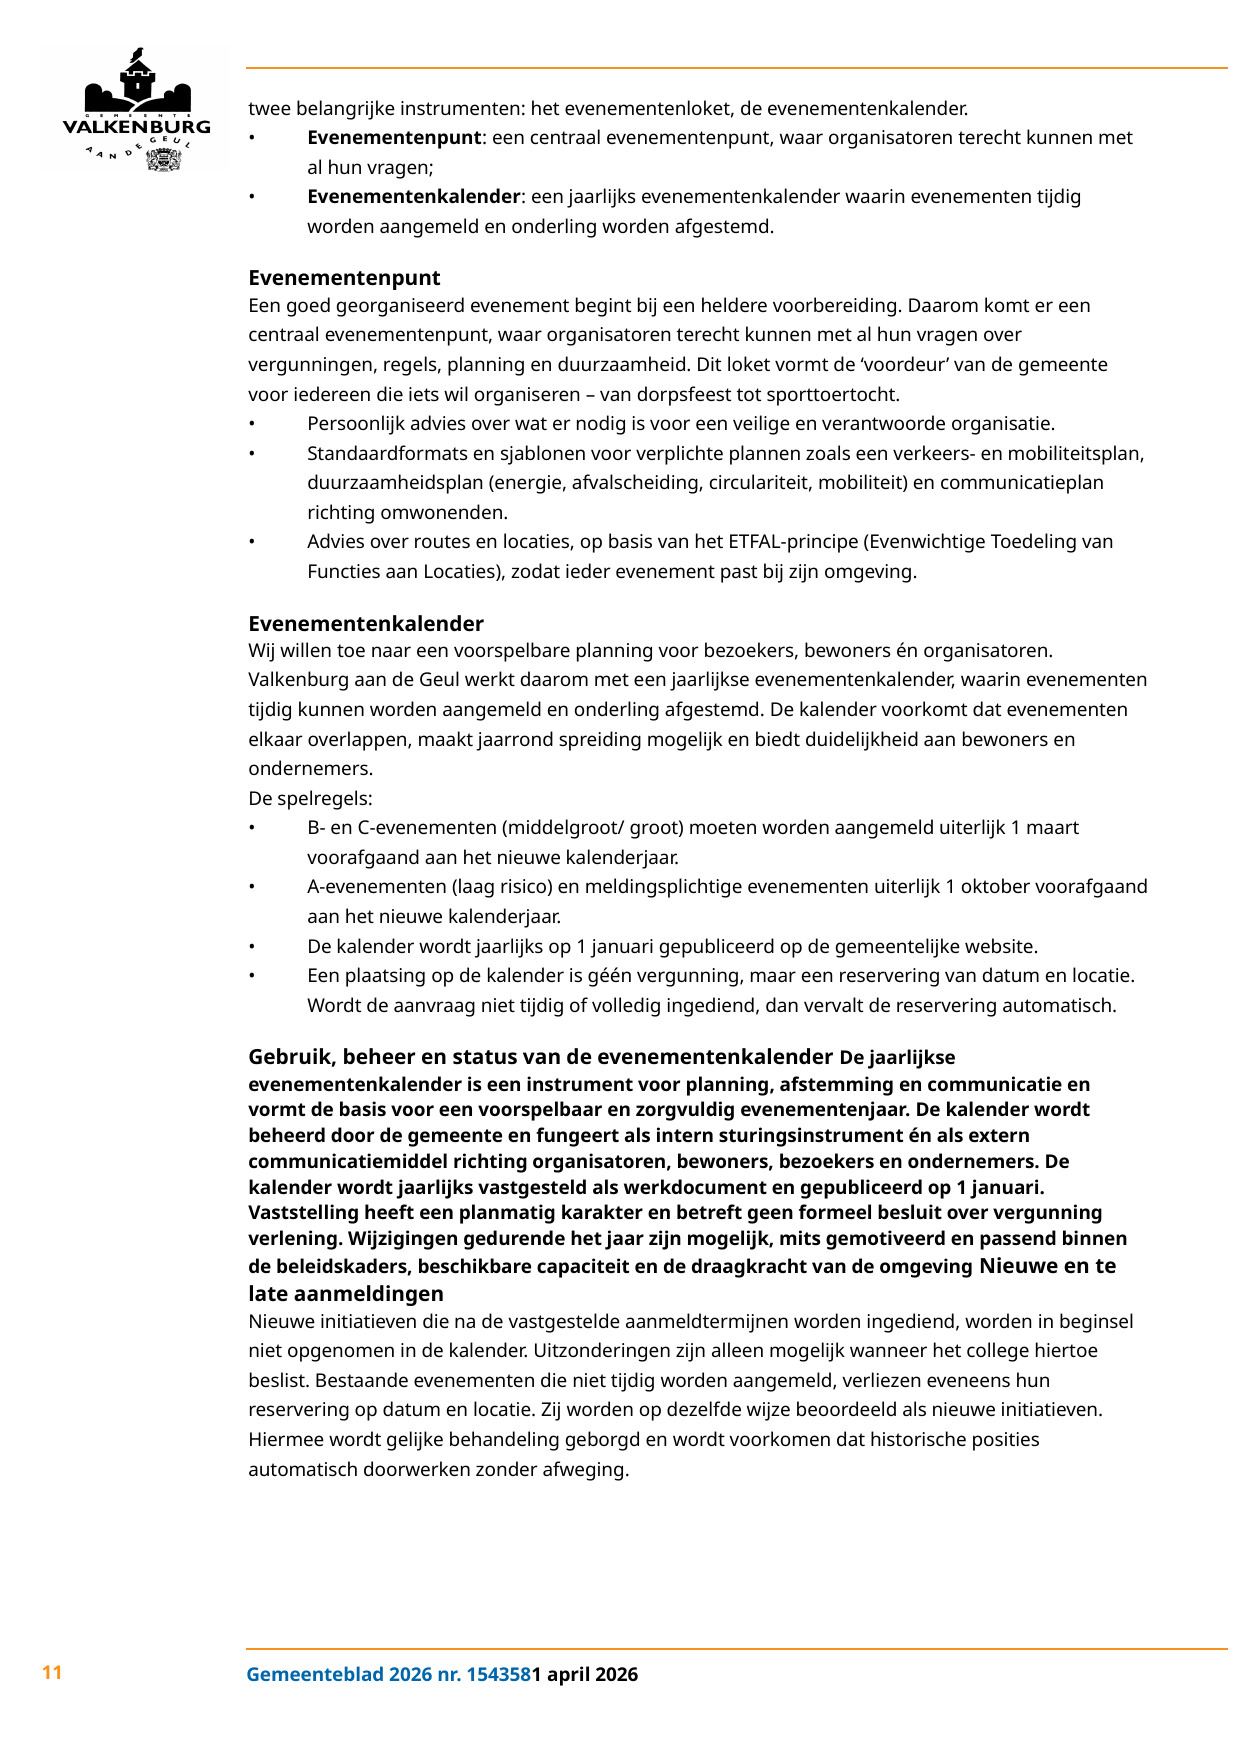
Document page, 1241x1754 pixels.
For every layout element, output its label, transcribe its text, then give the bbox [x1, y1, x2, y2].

text Wij willen toe naar een voorspelbare planning voor bezoekers, bewoners én organisatoren. Valkenburg aan de Geul werkt daarom met een jaarlijkse evenementenkalender, waarin evenementen tijdig kunnen worden aangemeld en onderling afgestemd. De kalender voorkomt dat evenementen elkaar overlappen, maakt jaarrond spreiding mogelijk en biedt duidelijkheid aan bewoners en ondernemers. [248, 637, 1152, 781]
list A-evenementen (laag risico) en meldingsplichtige evenementen uiterlijk 1 oktober voorafgaand aan het nieuwe kalenderjaar. [248, 874, 1152, 929]
list Een plaatsing op de kalender is géén vergunning, maar een reservering van datum en locatie. Wordt de aanvraag niet tijdig of volledig ingediend, dan vervalt de reservering automatisch. [248, 962, 1152, 1018]
text De spelregels: [248, 785, 1152, 811]
text twee belangrijke instrumenten: het evenementenloket, de evenementenkalender. [248, 95, 1152, 121]
text Nieuwe initiatieven die na de vastgestelde aanmeldtermijnen worden ingediend, worden in beginsel niet opgenomen in de kalender. Uitzonderingen zijn alleen mogelijk wanneer het college hiertoe beslist. Bestaande evenementen die niet tijdig worden aangemeld, verliezen eveneens hun reservering op datum en locatie. Zij worden op dezelfde wijze beoordeeld als nieuwe initiatieven. Hiermee wordt gelijke behandeling geborgd en wordt voorkomen dat historische posities automatisch doorwerken zonder afweging. [248, 1308, 1152, 1482]
list B- en C-evenementen (middelgroot/ groot) moeten worden aangemeld uiterlijk 1 maart voorafgaand aan het nieuwe kalenderjaar. [248, 814, 1152, 870]
list Advies over routes en locaties, op basis van het ETFAL-principe (Evenwichtige Toedeling van Functies aan Locaties), zodat ieder evenement past bij zijn omgeving. [248, 529, 1152, 584]
list Evenementenkalender: een jaarlijks evenementenkalender waarin evenementen tijdig worden aangemeld en onderling worden afgestemd. [248, 183, 1152, 239]
picture [41, 47, 231, 172]
list Persoonlijk advies over wat er nodig is voor een veilige en verantwoorde organisatie. [248, 410, 1152, 436]
list Standaardformats en sjablonen voor verplichte plannen zoals een verkeers- en mobiliteitsplan, duurzaamheidsplan (energie, afvalscheiding, circulariteit, mobiliteit) en communicatieplan richting omwonenden. [248, 440, 1152, 525]
text Evenementenkalender [248, 609, 1152, 637]
list De kalender wordt jaarlijks op 1 januari gepubliceerd op de gemeentelijke website. [248, 933, 1152, 959]
text Een goed georganiseerd evenement begint bij een heldere voorbereiding. Daarom komt er een centraal evenementenpunt, waar organisatoren terecht kunnen met al hun vragen over vergunningen, regels, planning en duurzaamheid. Dit loket vormt de ‘voordeur’ van de gemeente voor iedereen die iets wil organiseren – van dorpsfeest tot sporttoertocht. [248, 292, 1152, 406]
list Evenementenpunt: een centraal evenementenpunt, waar organisatoren terecht kunnen met al hun vragen; [248, 124, 1152, 180]
text Gebruik, beheer en status van de evenementenkalender De jaarlijkse evenementenkalender is een instrument voor planning, afstemming en communicatie en vormt de basis voor een voorspelbaar en zorgvuldig evenementenjaar. De kalender wordt beheerd door de gemeente en fungeert als intern sturingsinstrument én als extern communicatiemiddel richting organisatoren, bewoners, bezoekers en ondernemers. De kalender wordt jaarlijks vastgesteld als werkdocument en gepubliceerd op 1 januari. Vaststelling heeft een planmatig karakter en betreft geen formeel besluit over vergunning verlening. Wijzigingen gedurende het jaar zijn mogelijk, mits gemotiveerd en passend binnen de beleidskaders, beschikbare capaciteit en de draagkracht van de omgeving Nieuwe en te late aanmeldingen [248, 1042, 1152, 1308]
text Evenementenpunt [248, 263, 1152, 292]
